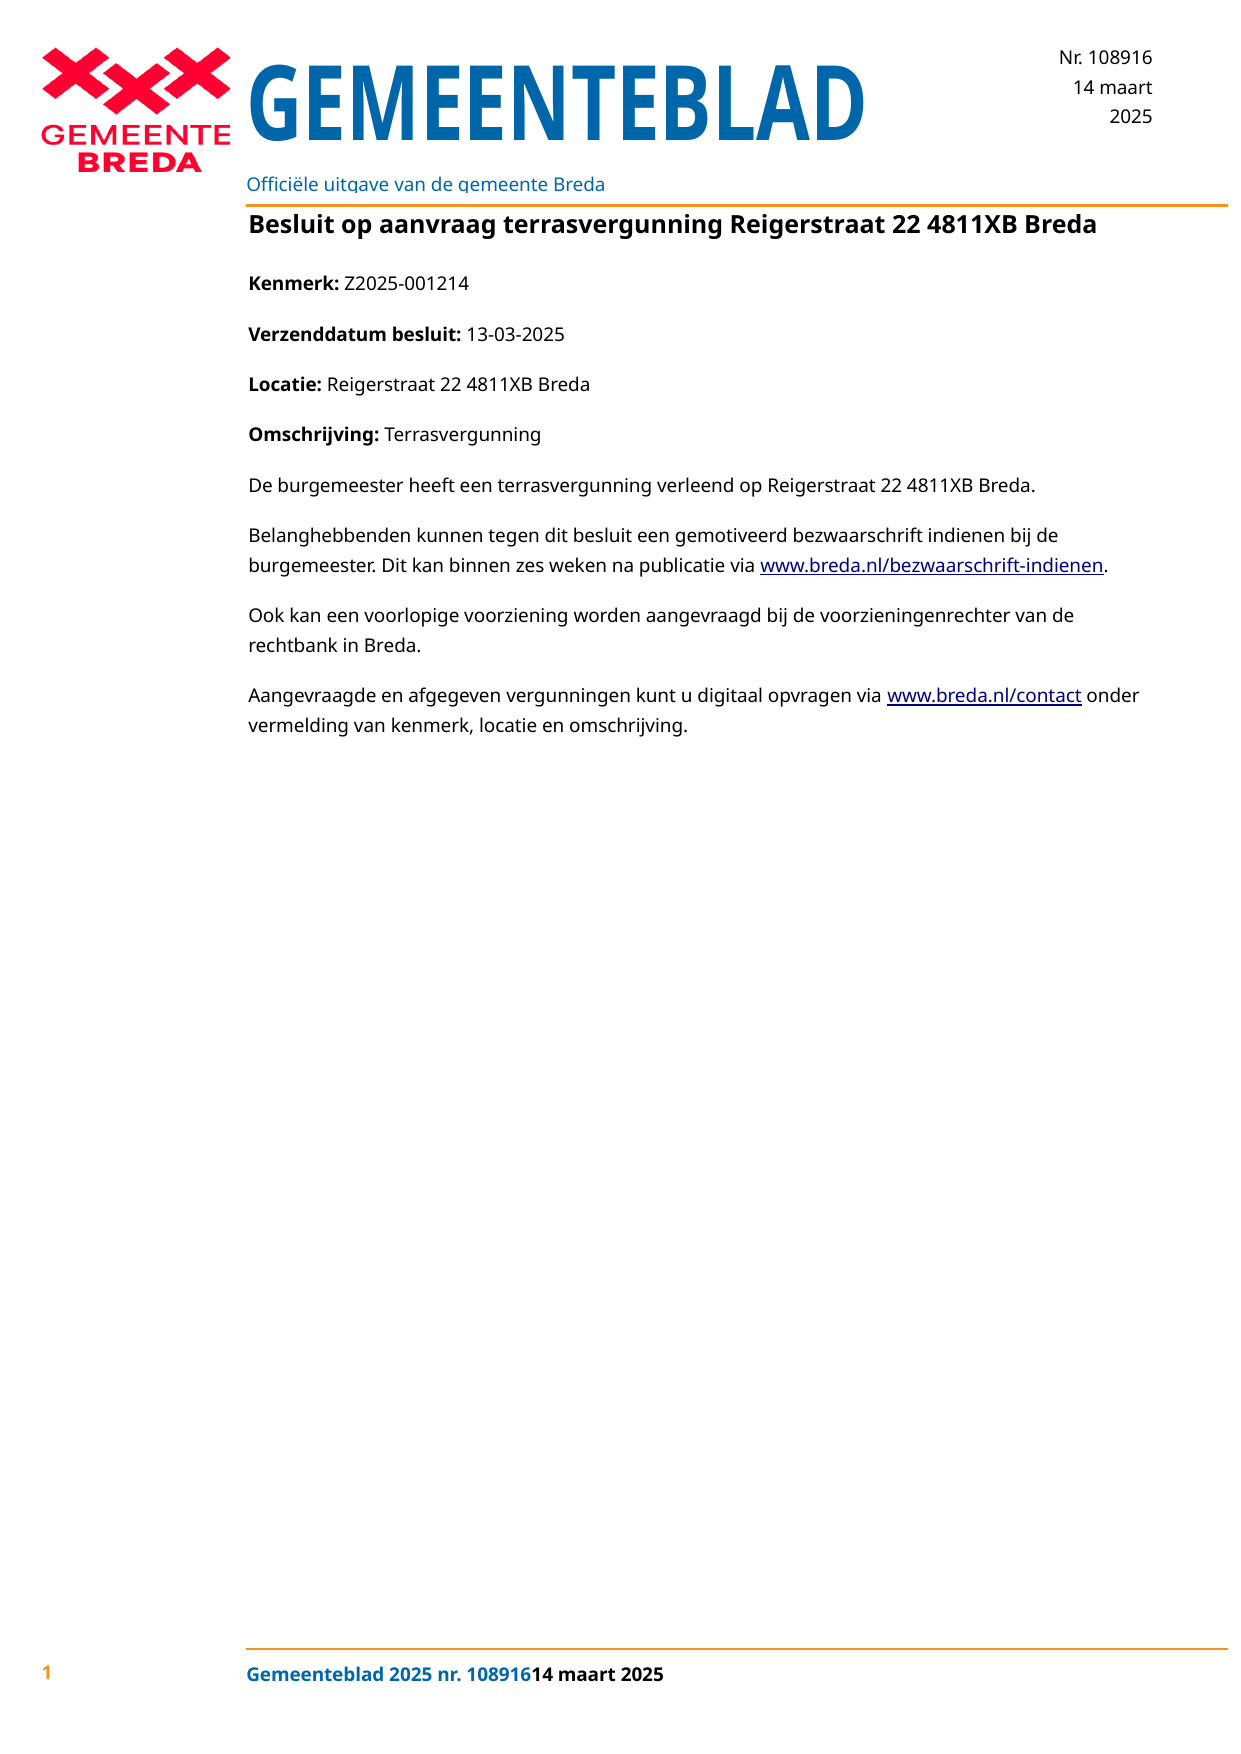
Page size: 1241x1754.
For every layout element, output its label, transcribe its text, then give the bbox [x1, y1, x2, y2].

text Locatie: Reigerstraat 22 4811XB Breda [248, 371, 1152, 397]
text Kenmerk: Z2025-001214 [248, 270, 1152, 296]
text De burgemeester heeft een terrasvergunning verleend op Reigerstraat 22 4811XB Breda. [248, 472, 1152, 498]
text Omschrijving: Terrasvergunning [248, 422, 1152, 447]
text Belanghebbenden kunnen tegen dit besluit een gemotiveerd bezwaarschrift indienen bij de burgemeester. Dit kan binnen zes weken na publicatie via www.breda.nl/bezwaarschrift-indienen. [248, 522, 1152, 578]
picture [41, 47, 231, 172]
text Aangevraagde en afgegeven vergunningen kunt u digitaal opvragen via www.breda.nl/contact onder vermelding van kenmerk, locatie en omschrijving. [248, 682, 1152, 738]
text Besluit op aanvraag terrasvergunning Reigerstraat 22 4811XB Breda [248, 207, 1152, 241]
text Verzenddatum besluit: 13-03-2025 [248, 321, 1152, 346]
text Ook kan een voorlopige voorziening worden aangevraagd bij de voorzieningenrechter van de rechtbank in Breda. [248, 602, 1152, 658]
